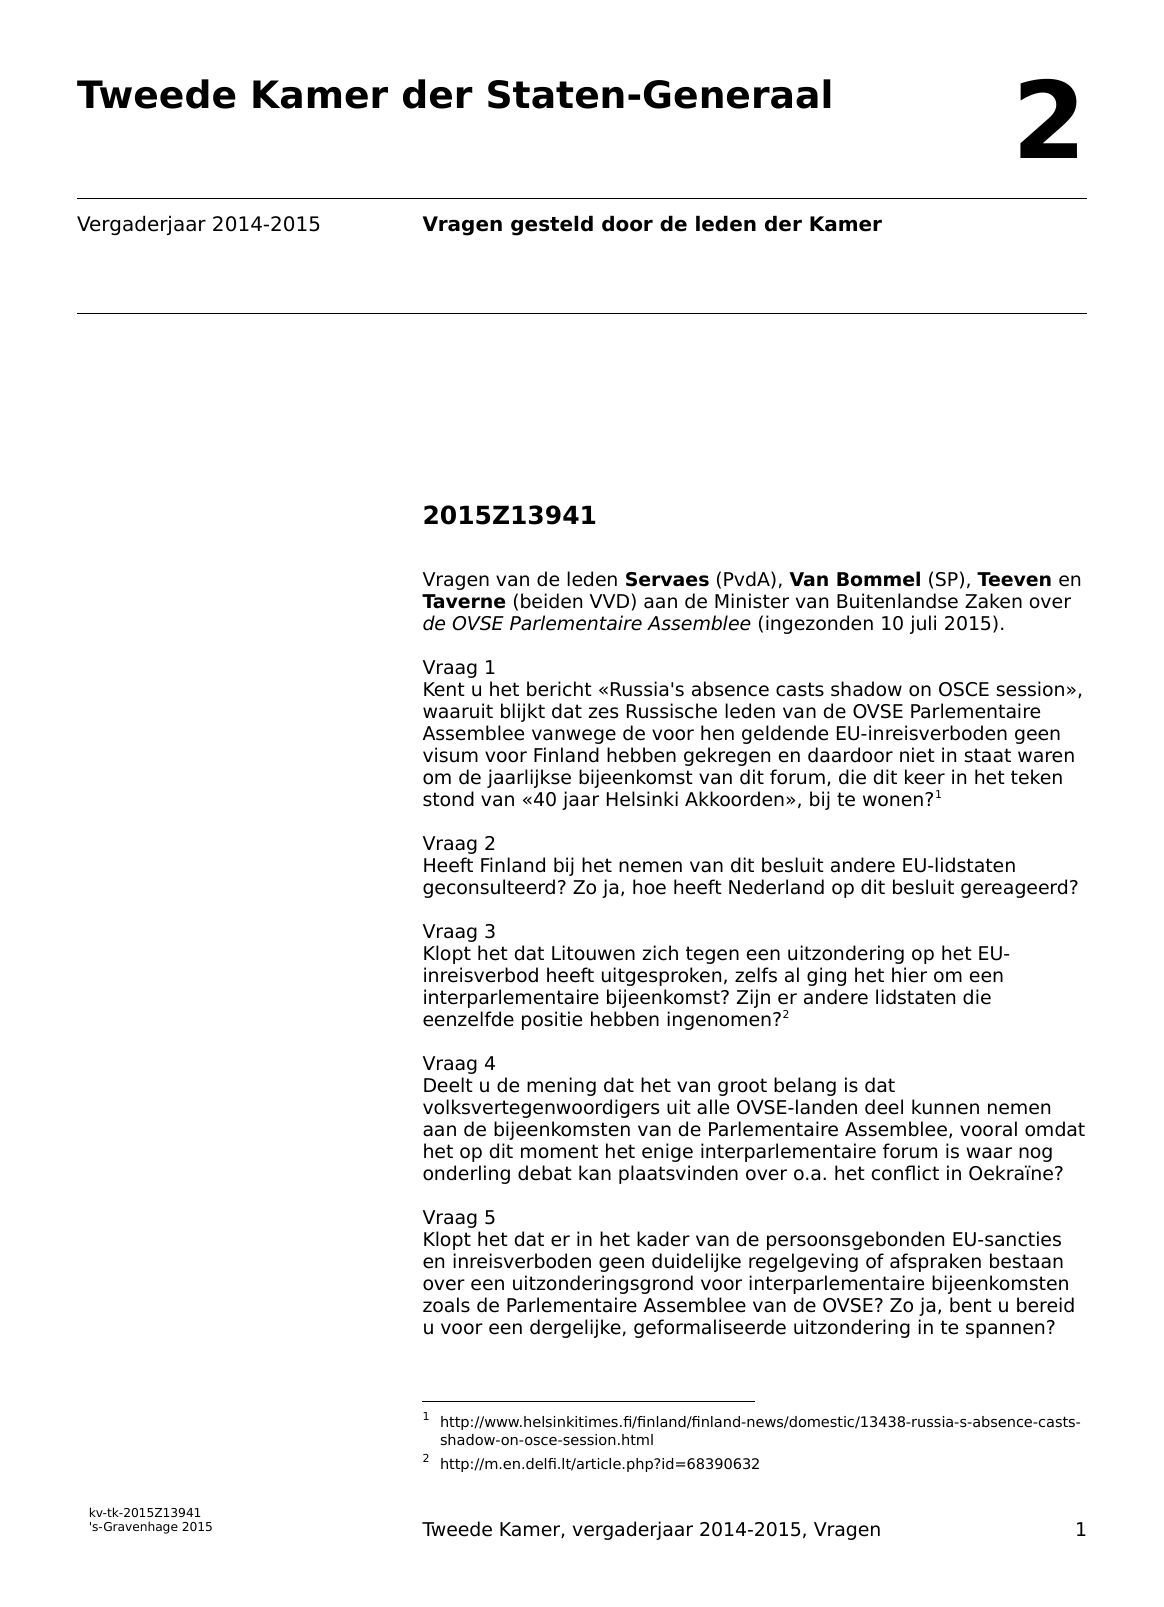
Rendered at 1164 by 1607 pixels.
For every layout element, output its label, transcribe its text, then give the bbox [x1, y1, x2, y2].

table_header Tweede Kamer der Staten-Generaal [77, 59, 886, 198]
text Vraag 1 [422, 657, 1087, 679]
table_header 2 [886, 59, 1087, 198]
text http://m.en.delfi.lt/article.php?id=68390632 [422, 1452, 1087, 1474]
table_cell Vragen gesteld door de leden der Kamer [422, 199, 1087, 313]
text Heeft Finland bij het nemen van dit besluit andere EU-lidstaten geconsulteerd? Zo ja, hoe heeft Nederland op dit besluit gereageerd? [422, 855, 1087, 899]
text 's-Gravenhage 2015 [88, 1520, 323, 1534]
text kv-tk-2015Z13941 [88, 1506, 323, 1520]
text Deelt u de mening dat het van groot belang is dat volksvertegenwoordigers uit alle OVSE-landen deel kunnen nemen aan de bijeenkomsten van de Parlementaire Assemblee, vooral omdat het op dit moment het enige interparlementaire forum is waar nog onderling debat kan plaatsvinden over o.a. het conflict in Oekraïne? [422, 1075, 1087, 1185]
text Kent u het bericht «Russia's absence casts shadow on OSCE session», waaruit blijkt dat zes Russische leden van de OVSE Parlementaire Assemblee vanwege de voor hen geldende EU-inreisverboden geen visum voor Finland hebben gekregen en daardoor niet in staat waren om de jaarlijkse bijeenkomst van dit forum, die dit keer in het teken stond van «40 jaar Helsinki Akkoorden», bij te wonen? [422, 679, 1087, 811]
text Vragen van de leden Servaes (PvdA), Van Bommel (SP), Teeven en Taverne (beiden VVD) aan de Minister van Buitenlandse Zaken over de OVSE Parlementaire Assemblee (ingezonden 10 juli 2015). [422, 569, 1087, 635]
table_cell Vergaderjaar 2014-2015 [77, 199, 422, 313]
text Klopt het dat er in het kader van de persoonsgebonden EU-sancties en inreisverboden geen duidelijke regelgeving of afspraken bestaan over een uitzonderingsgrond voor interparlementaire bijeenkomsten zoals de Parlementaire Assemblee van de OVSE? Zo ja, bent u bereid u voor een dergelijke, geformaliseerde uitzondering in te spannen? [422, 1229, 1087, 1339]
text Klopt het dat Litouwen zich tegen een uitzondering op het EU-inreisverbod heeft uitgesproken, zelfs al ging het hier om een interparlementaire bijeenkomst? Zijn er andere lidstaten die eenzelfde positie hebben ingenomen? [422, 943, 1087, 1031]
text Vraag 5 [422, 1207, 1087, 1229]
text Vraag 2 [422, 833, 1087, 855]
text http://www.helsinkitimes.fi/finland/finland-news/domestic/13438-russia-s-absence-casts-shadow-on-osce-session.html [422, 1410, 1087, 1449]
text Vraag 4 [422, 1053, 1087, 1075]
text 2015Z13941 [422, 501, 1087, 531]
text Vraag 3 [422, 921, 1087, 943]
